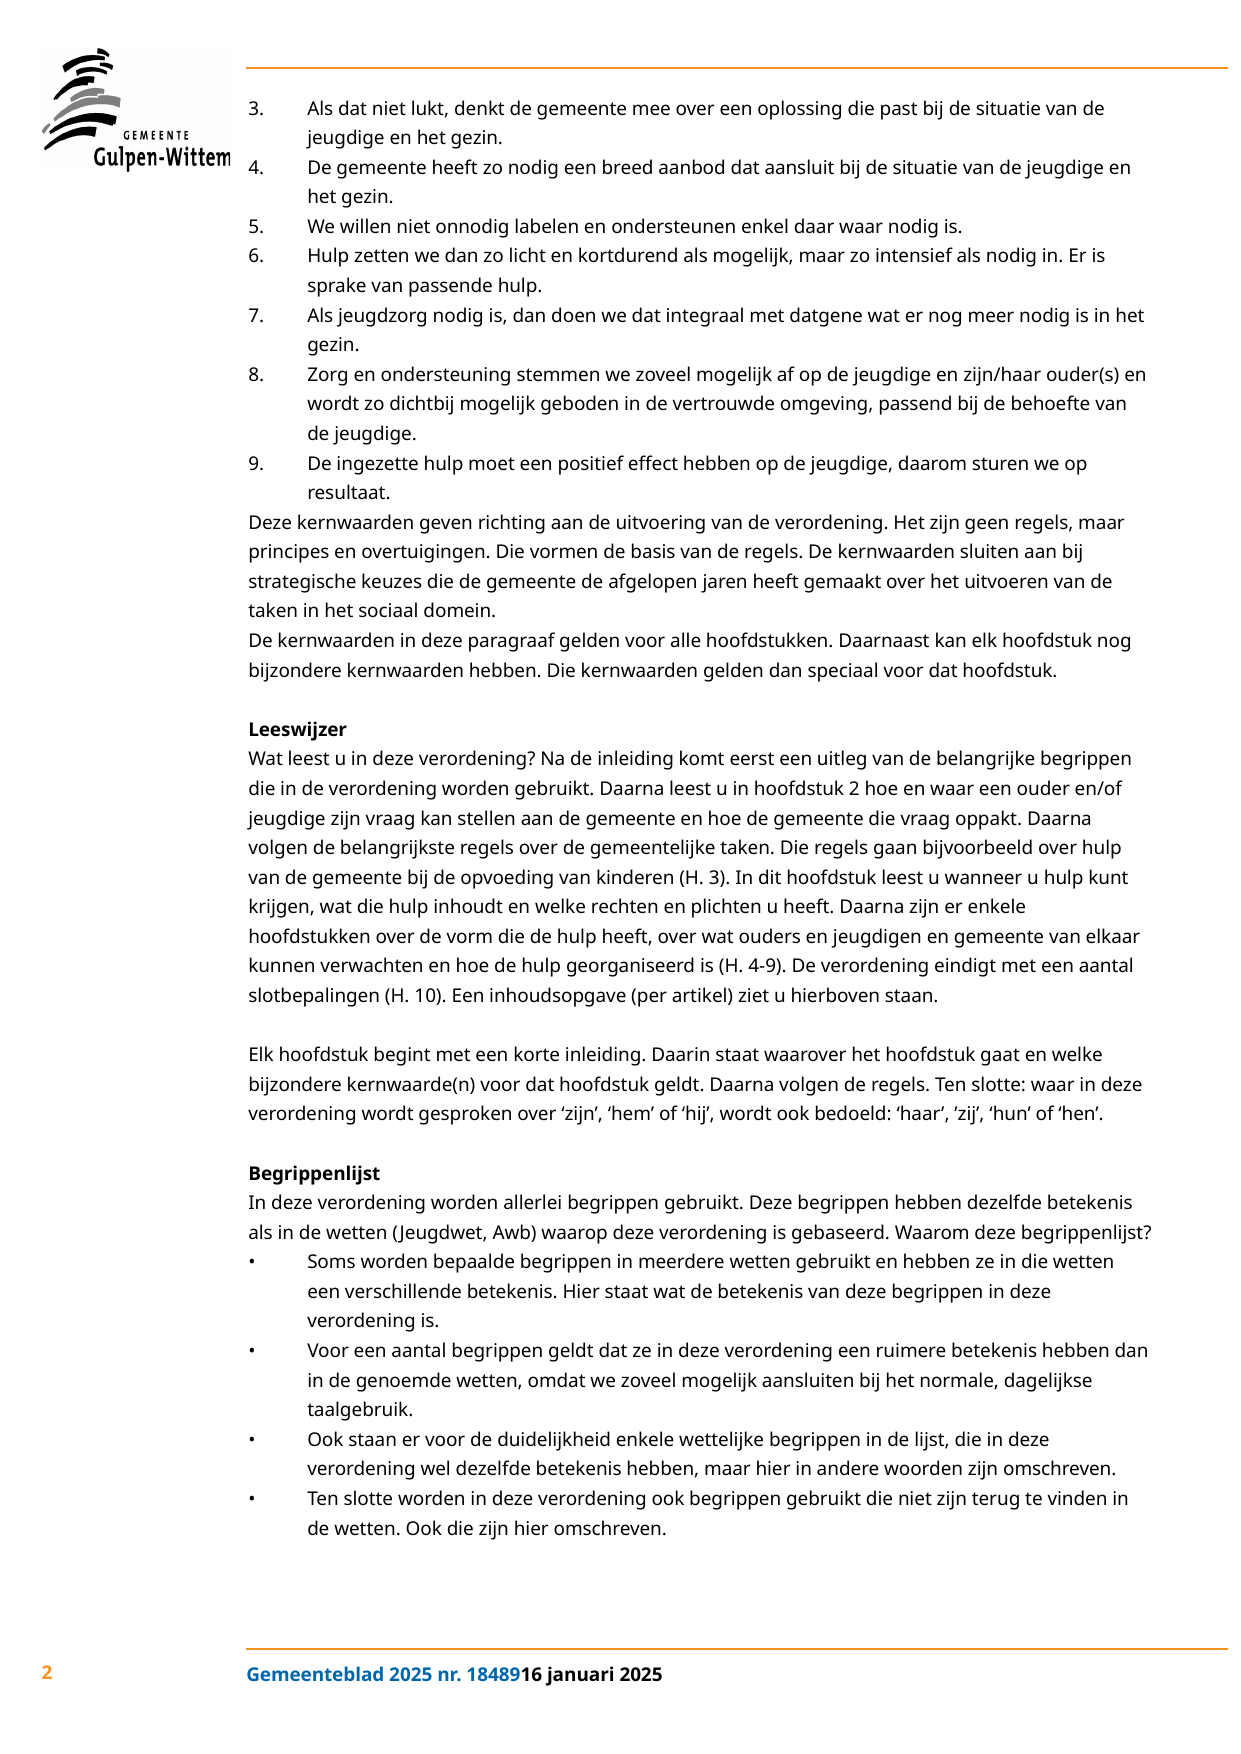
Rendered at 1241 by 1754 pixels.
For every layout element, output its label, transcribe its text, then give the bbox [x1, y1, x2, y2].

list Als dat niet lukt, denkt de gemeente mee over een oplossing die past bij de situatie van de jeugdige en het gezin. [248, 95, 1152, 150]
text Wat leest u in deze verordening? Na de inleiding komt eerst een uitleg van de belangrijke begrippen die in de verordening worden gebruikt. Daarna leest u in hoofdstuk 2 hoe en waar een ouder en/of jeugdige zijn vraag kan stellen aan de gemeente en hoe de gemeente die vraag oppakt. Daarna volgen de belangrijkste regels over de gemeentelijke taken. Die regels gaan bijvoorbeeld over hulp van de gemeente bij de opvoeding van kinderen (H. 3). In dit hoofdstuk leest u wanneer u hulp kunt krijgen, wat die hulp inhoudt en welke rechten en plichten u heeft. Daarna zijn er enkele hoofdstukken over de vorm die de hulp heeft, over wat ouders en jeugdigen en gemeente van elkaar kunnen verwachten en hoe de hulp georganiseerd is (H. 4-9). De verordening eindigt met een aantal slotbepalingen (H. 10). Een inhoudsopgave (per artikel) ziet u hierboven staan. [248, 746, 1152, 1008]
text De kernwaarden in deze paragraaf gelden voor alle hoofdstukken. Daarnaast kan elk hoofdstuk nog bijzondere kernwaarden hebben. Die kernwaarden gelden dan speciaal voor dat hoofdstuk. [248, 627, 1152, 683]
list We willen niet onnodig labelen en ondersteunen enkel daar waar nodig is. [248, 213, 1152, 239]
list Ook staan er voor de duidelijkheid enkele wettelijke begrippen in de lijst, die in deze verordening wel dezelfde betekenis hebben, maar hier in andere woorden zijn omschreven. [248, 1426, 1152, 1481]
list Voor een aantal begrippen geldt dat ze in deze verordening een ruimere betekenis hebben dan in de genoemde wetten, omdat we zoveel mogelijk aansluiten bij het normale, dagelijkse taalgebruik. [248, 1337, 1152, 1422]
list Als jeugdzorg nodig is, dan doen we dat integraal met datgene wat er nog meer nodig is in het gezin. [248, 302, 1152, 357]
list Soms worden bepaalde begrippen in meerdere wetten gebruikt en hebben ze in die wetten een verschillende betekenis. Hier staat wat de betekenis van deze begrippen in deze verordening is. [248, 1248, 1152, 1333]
list De ingezette hulp moet een positief effect hebben op de jeugdige, daarom sturen we op resultaat. [248, 450, 1152, 505]
text In deze verordening worden allerlei begrippen gebruikt. Deze begrippen hebben dezelfde betekenis als in de wetten (Jeugdwet, Awb) waarop deze verordening is gebaseerd. Waarom deze begrippenlijst? [248, 1189, 1152, 1245]
list Hulp zetten we dan zo licht en kortdurend als mogelijk, maar zo intensief als nodig in. Er is sprake van passende hulp. [248, 243, 1152, 298]
text Begrippenlijst [248, 1160, 1152, 1186]
list Zorg en ondersteuning stemmen we zoveel mogelijk af op de jeugdige en zijn/haar ouder(s) en wordt zo dichtbij mogelijk geboden in de vertrouwde omgeving, passend bij de behoefte van de jeugdige. [248, 361, 1152, 446]
text Deze kernwaarden geven richting aan de uitvoering van de verordening. Het zijn geen regels, maar principes en overtuigingen. Die vormen de basis van de regels. De kernwaarden sluiten aan bij strategische keuzes die de gemeente de afgelopen jaren heeft gemaakt over het uitvoeren van de taken in het sociaal domein. [248, 509, 1152, 623]
picture [41, 47, 231, 172]
text Elk hoofdstuk begint met een korte inleiding. Daarin staat waarover het hoofdstuk gaat en welke bijzondere kernwaarde(n) voor dat hoofdstuk geldt. Daarna volgen de regels. Ten slotte: waar in deze verordening wordt gesproken over ‘zijn’, ‘hem’ of ‘hij’, wordt ook bedoeld: ‘haar’, ’zij’, ‘hun’ of ‘hen’. [248, 1041, 1152, 1126]
text Leeswijzer [248, 716, 1152, 742]
list De gemeente heeft zo nodig een breed aanbod dat aansluit bij de situatie van de jeugdige en het gezin. [248, 154, 1152, 209]
list Ten slotte worden in deze verordening ook begrippen gebruikt die niet zijn terug te vinden in de wetten. Ook die zijn hier omschreven. [248, 1485, 1152, 1541]
